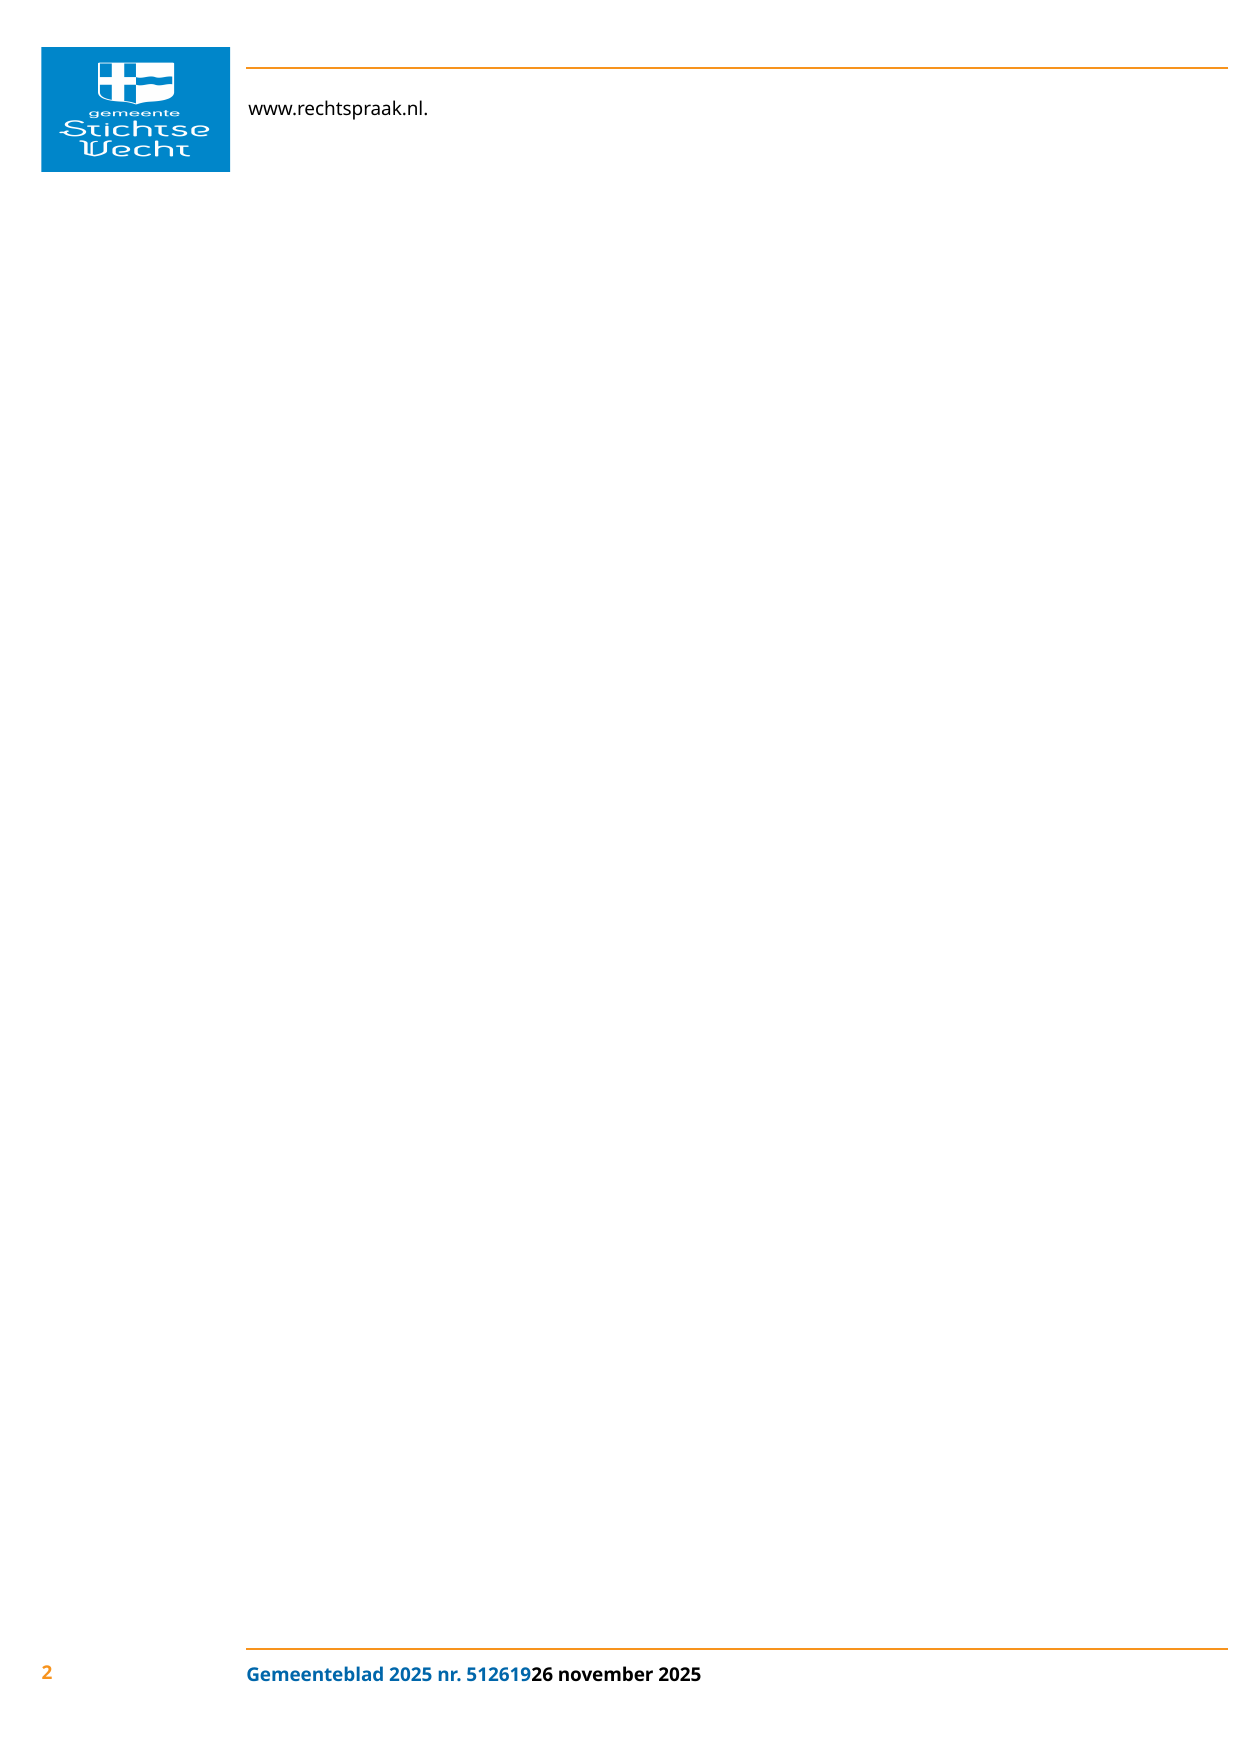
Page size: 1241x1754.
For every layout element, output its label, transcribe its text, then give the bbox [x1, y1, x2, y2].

text www.rechtspraak.nl. [248, 95, 1152, 121]
picture [99, 63, 135, 101]
picture [137, 63, 174, 103]
